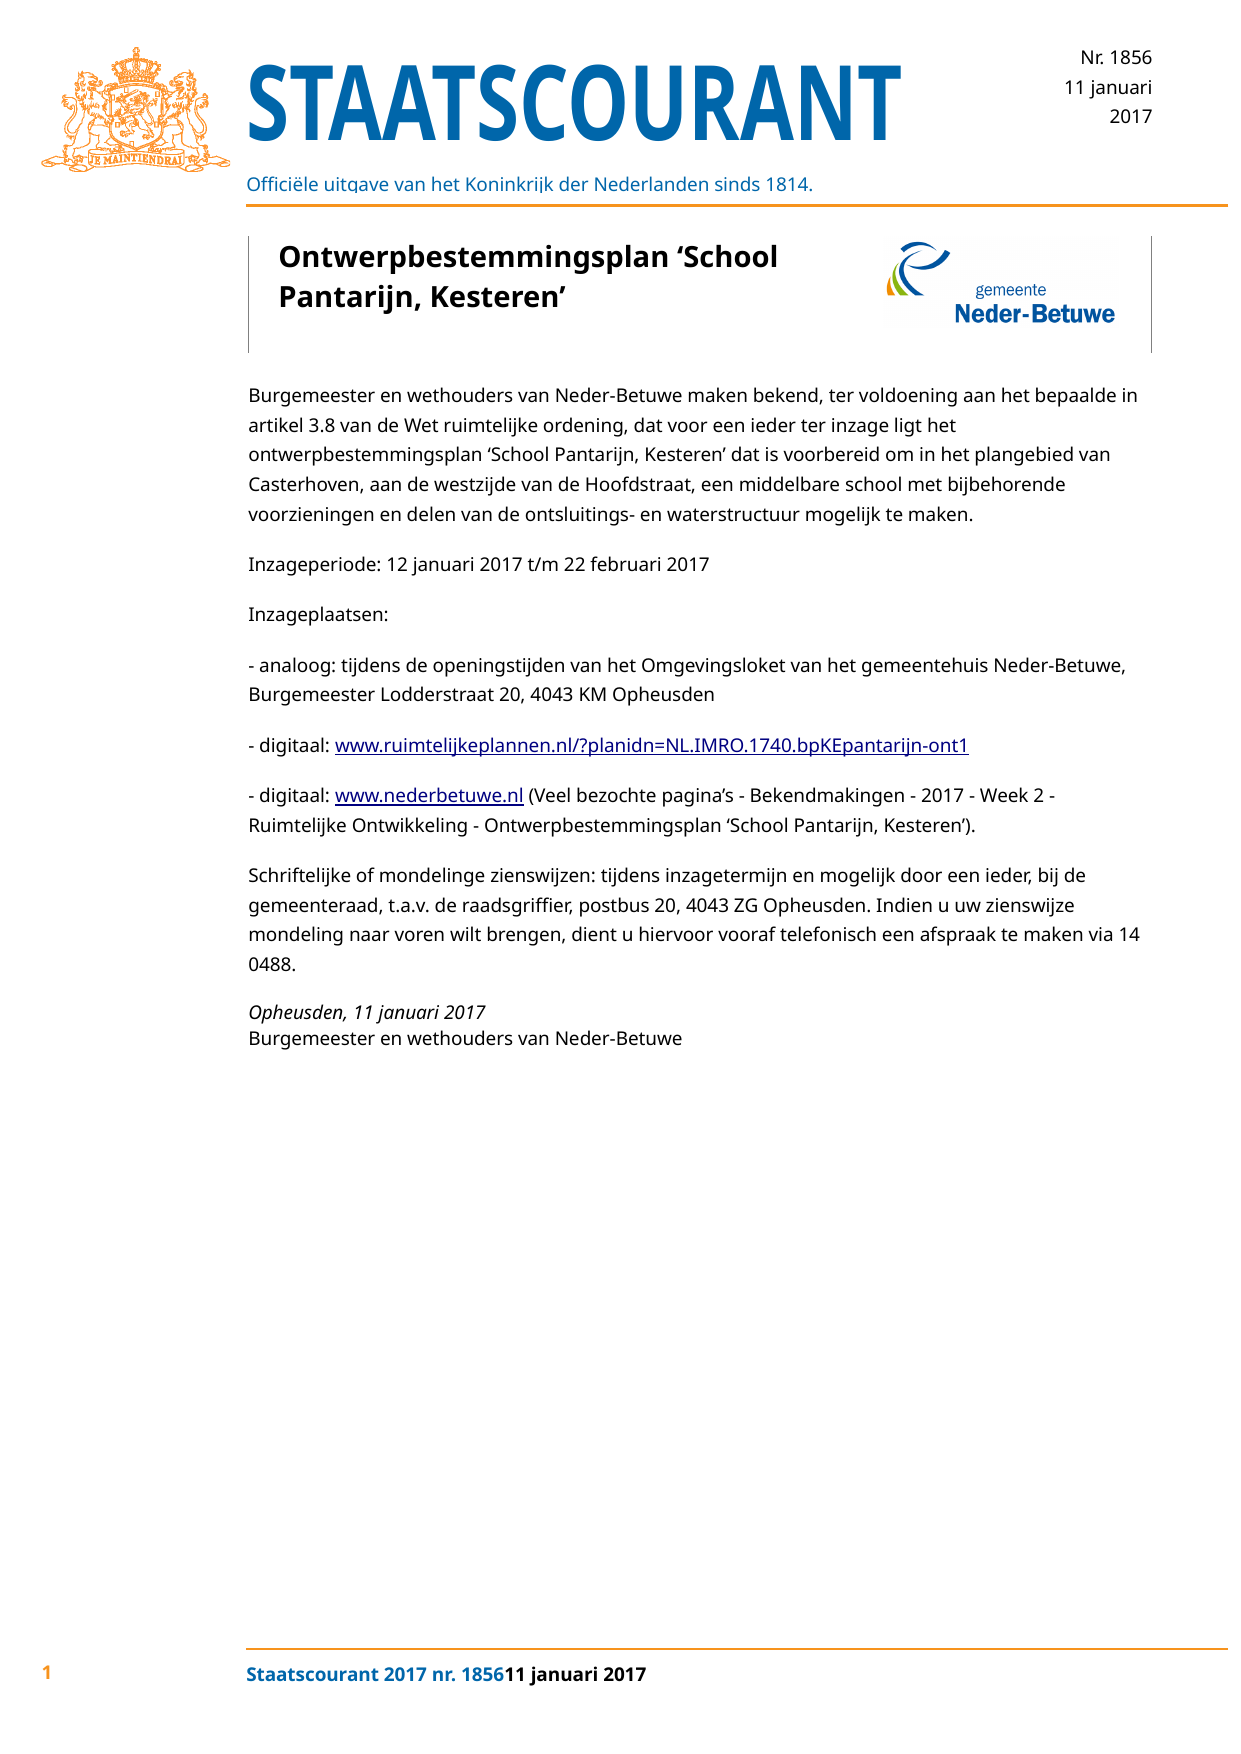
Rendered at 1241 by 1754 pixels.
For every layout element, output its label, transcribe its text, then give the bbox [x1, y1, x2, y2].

text Burgemeester en wethouders van Neder-Betuwe [248, 1025, 1152, 1050]
text - digitaal: www.ruimtelijkeplannen.nl/?planidn=NL.IMRO.1740.bpKEpantarijn‐ont1 [248, 732, 1152, 758]
picture [41, 47, 231, 172]
text Opheusden, 11 januari 2017 [248, 999, 1152, 1025]
table_header Ontwerpbestemmingsplan ‘School Pantarijn, Kesteren’ [249, 236, 850, 353]
text - digitaal: www.nederbetuwe.nl (Veel bezochte pagina’s - Bekendmakingen - 2017 - Week 2 - Ruimtelijke Ontwikkeling - Ontwerpbestemmingsplan ‘School Pantarijn, Kesteren’). [248, 782, 1152, 838]
text Burgemeester en wethouders van Neder-Betuwe maken bekend, ter voldoening aan het bepaalde in artikel 3.8 van de Wet ruimtelijke ordening, dat voor een ieder ter inzage ligt het ontwerpbestemmingsplan ‘School Pantarijn, Kesteren’ dat is voorbereid om in het plangebied van Casterhoven, aan de westzijde van de Hoofdstraat, een middelbare school met bijbehorende voorzieningen en delen van de ontsluitings- en waterstructuur mogelijk te maken. [248, 382, 1152, 526]
table_header [850, 236, 1151, 353]
text Schriftelijke of mondelinge zienswijzen: tijdens inzagetermijn en mogelijk door een ieder, bij de gemeenteraad, t.a.v. de raadsgriffier, postbus 20, 4043 ZG Opheusden. Indien u uw zienswijze mondeling naar voren wilt brengen, dient u hiervoor vooraf telefonisch een afspraak te maken via 14 0488. [248, 862, 1152, 977]
text - analoog: tijdens de openingstijden van het Omgevingsloket van het gemeentehuis Neder-Betuwe, Burgemeester Lodderstraat 20, 4043 KM Opheusden [248, 652, 1152, 707]
text Inzageplaatsen: [248, 602, 1152, 627]
picture [882, 236, 1119, 328]
text Inzageperiode: 12 januari 2017 t/m 22 februari 2017 [248, 551, 1152, 577]
